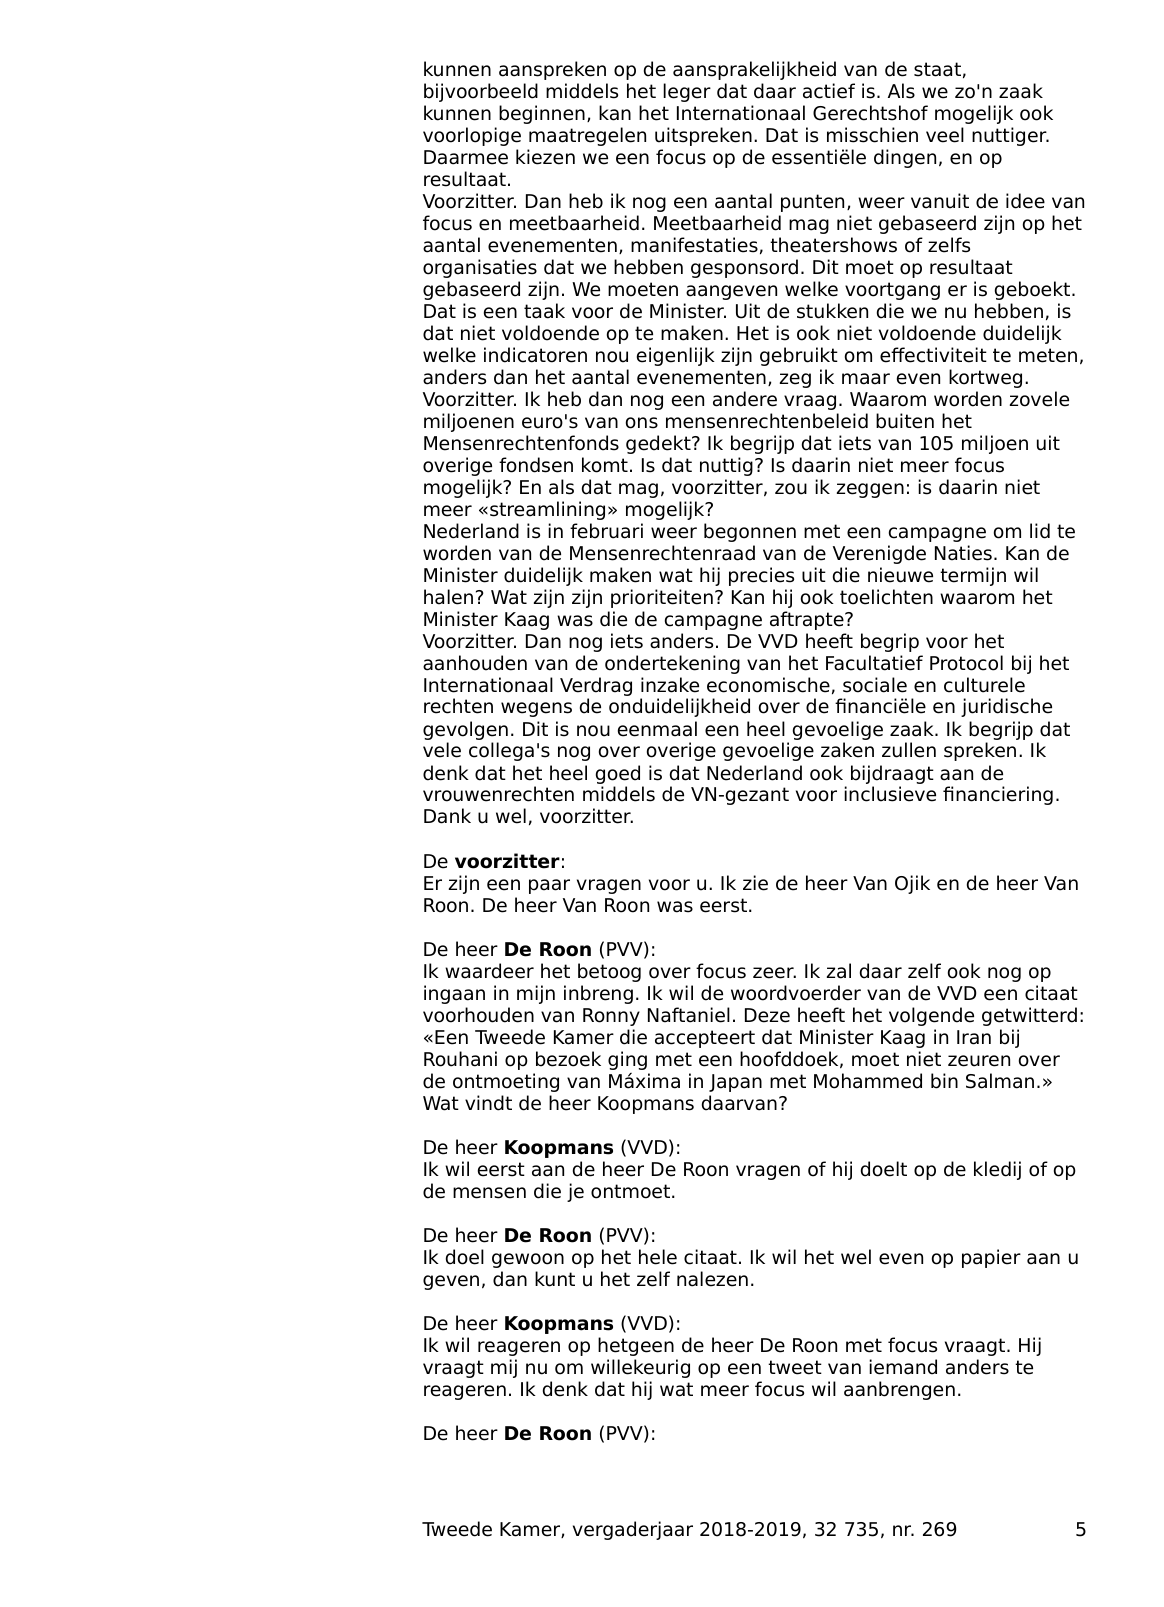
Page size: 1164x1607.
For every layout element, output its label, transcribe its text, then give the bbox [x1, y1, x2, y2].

text Nederland is in februari weer begonnen met een campagne om lid te worden van de Mensenrechtenraad van de Verenigde Naties. Kan de Minister duidelijk maken wat hij precies uit die nieuwe termijn wil halen? Wat zijn zijn prioriteiten? Kan hij ook toelichten waarom het Minister Kaag was die de campagne aftrapte? [422, 521, 1087, 631]
text Voorzitter. Dan heb ik nog een aantal punten, weer vanuit de idee van focus en meetbaarheid. Meetbaarheid mag niet gebaseerd zijn op het aantal evenementen, manifestaties, theatershows of zelfs organisaties dat we hebben gesponsord. Dit moet op resultaat gebaseerd zijn. We moeten aangeven welke voortgang er is geboekt. Dat is een taak voor de Minister. Uit de stukken die we nu hebben, is dat niet voldoende op te maken. Het is ook niet voldoende duidelijk welke indicatoren nou eigenlijk zijn gebruikt om effectiviteit te meten, anders dan het aantal evenementen, zeg ik maar even kortweg. [422, 191, 1087, 389]
text Dank u wel, voorzitter. [422, 806, 1087, 828]
text De heer De Roon (PVV): [422, 939, 1087, 961]
text De heer Koopmans (VVD): [422, 1137, 1087, 1159]
text Voorzitter. Ik heb dan nog een andere vraag. Waarom worden zovele miljoenen euro's van ons mensenrechtenbeleid buiten het Mensenrechtenfonds gedekt? Ik begrijp dat iets van 105 miljoen uit overige fondsen komt. Is dat nuttig? Is daarin niet meer focus mogelijk? En als dat mag, voorzitter, zou ik zeggen: is daarin niet meer «streamlining» mogelijk? [422, 389, 1087, 521]
text De heer De Roon (PVV): [422, 1423, 1087, 1445]
text kunnen aanspreken op de aansprakelijkheid van de staat, bijvoorbeeld middels het leger dat daar actief is. Als we zo'n zaak kunnen beginnen, kan het Internationaal Gerechtshof mogelijk ook voorlopige maatregelen uitspreken. Dat is misschien veel nuttiger. Daarmee kiezen we een focus op de essentiële dingen, en op resultaat. [422, 59, 1087, 191]
text De voorzitter: [422, 851, 1087, 872]
text Ik wil eerst aan de heer De Roon vragen of hij doelt op de kledij of op de mensen die je ontmoet. [422, 1159, 1087, 1203]
text Ik waardeer het betoog over focus zeer. Ik zal daar zelf ook nog op ingaan in mijn inbreng. Ik wil de woordvoerder van de VVD een citaat voorhouden van Ronny Naftaniel. Deze heeft het volgende getwitterd: «Een Tweede Kamer die accepteert dat Minister Kaag in Iran bij Rouhani op bezoek ging met een hoofddoek, moet niet zeuren over de ontmoeting van Máxima in Japan met Mohammed bin Salman.» Wat vindt de heer Koopmans daarvan? [422, 961, 1087, 1114]
text Ik wil reageren op hetgeen de heer De Roon met focus vraagt. Hij vraagt mij nu om willekeurig op een tweet van iemand anders te reageren. Ik denk dat hij wat meer focus wil aanbrengen. [422, 1335, 1087, 1401]
text De heer Koopmans (VVD): [422, 1313, 1087, 1335]
text Ik doel gewoon op het hele citaat. Ik wil het wel even op papier aan u geven, dan kunt u het zelf nalezen. [422, 1247, 1087, 1291]
text De heer De Roon (PVV): [422, 1225, 1087, 1247]
text Voorzitter. Dan nog iets anders. De VVD heeft begrip voor het aanhouden van de ondertekening van het Facultatief Protocol bij het Internationaal Verdrag inzake economische, sociale en culturele rechten wegens de onduidelijkheid over de financiële en juridische gevolgen. Dit is nou eenmaal een heel gevoelige zaak. Ik begrijp dat vele collega's nog over overige gevoelige zaken zullen spreken. Ik denk dat het heel goed is dat Nederland ook bijdraagt aan de vrouwenrechten middels de VN-gezant voor inclusieve financiering. [422, 631, 1087, 806]
text Er zijn een paar vragen voor u. Ik zie de heer Van Ojik en de heer Van Roon. De heer Van Roon was eerst. [422, 872, 1087, 916]
